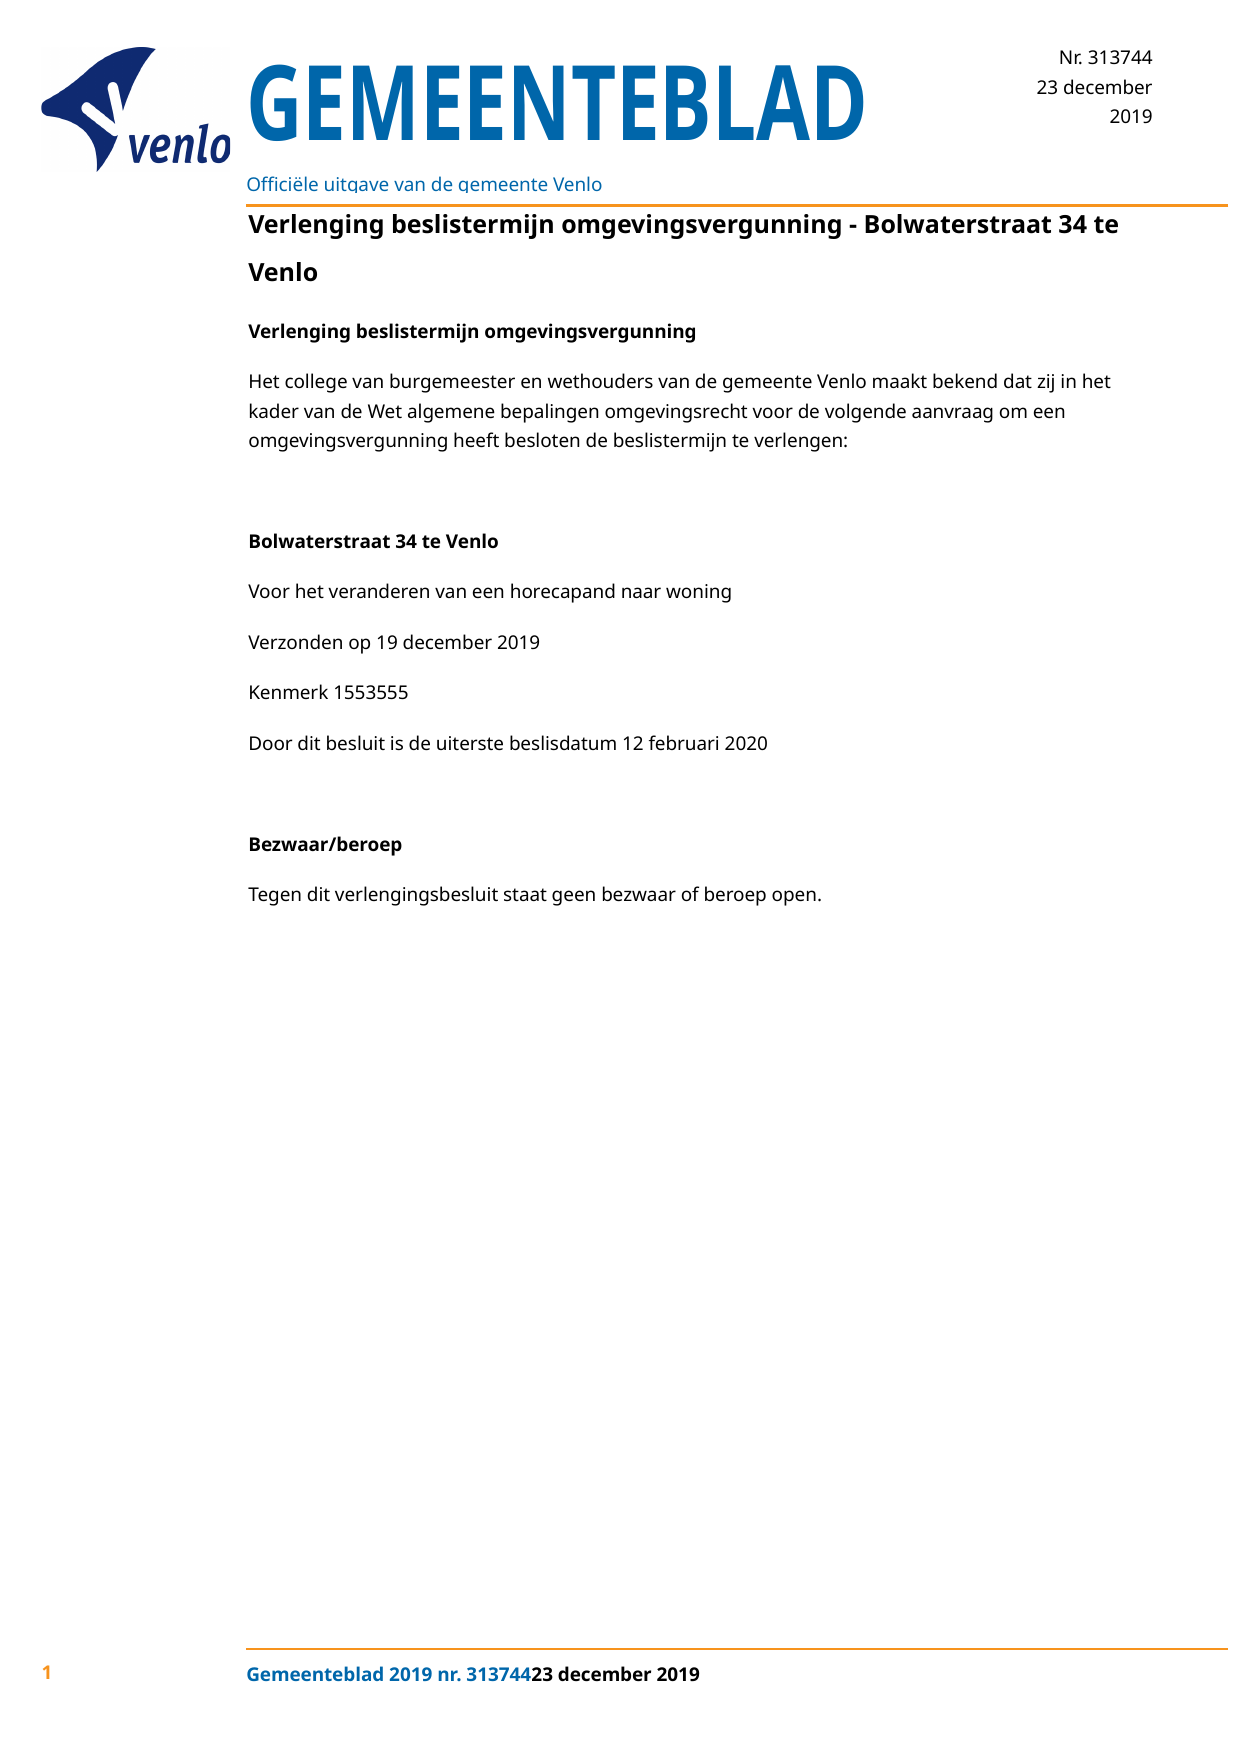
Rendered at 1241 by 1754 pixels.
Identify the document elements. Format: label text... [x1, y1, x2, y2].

text Tegen dit verlengingsbesluit staat geen bezwaar of beroep open. [248, 881, 1152, 907]
text Verlenging beslistermijn omgevingsvergunning - Bolwaterstraat 34 te Venlo [248, 207, 1152, 288]
picture [41, 47, 231, 172]
text Kenmerk 1553555 [248, 679, 1152, 705]
text Bezwaar/beroep [248, 831, 1152, 857]
text Verzonden op 19 december 2019 [248, 629, 1152, 655]
text Het college van burgemeester en wethouders van de gemeente Venlo maakt bekend dat zij in het kader van de Wet algemene bepalingen omgevingsrecht voor de volgende aanvraag om een omgevingsvergunning heeft besloten de beslistermijn te verlengen: [248, 368, 1152, 453]
text Bolwaterstraat 34 te Venlo [248, 528, 1152, 554]
text Voor het veranderen van een horecapand naar woning [248, 579, 1152, 604]
text Door dit besluit is de uiterste beslisdatum 12 februari 2020 [248, 730, 1152, 756]
text Verlenging beslistermijn omgevingsvergunning [248, 318, 1152, 344]
